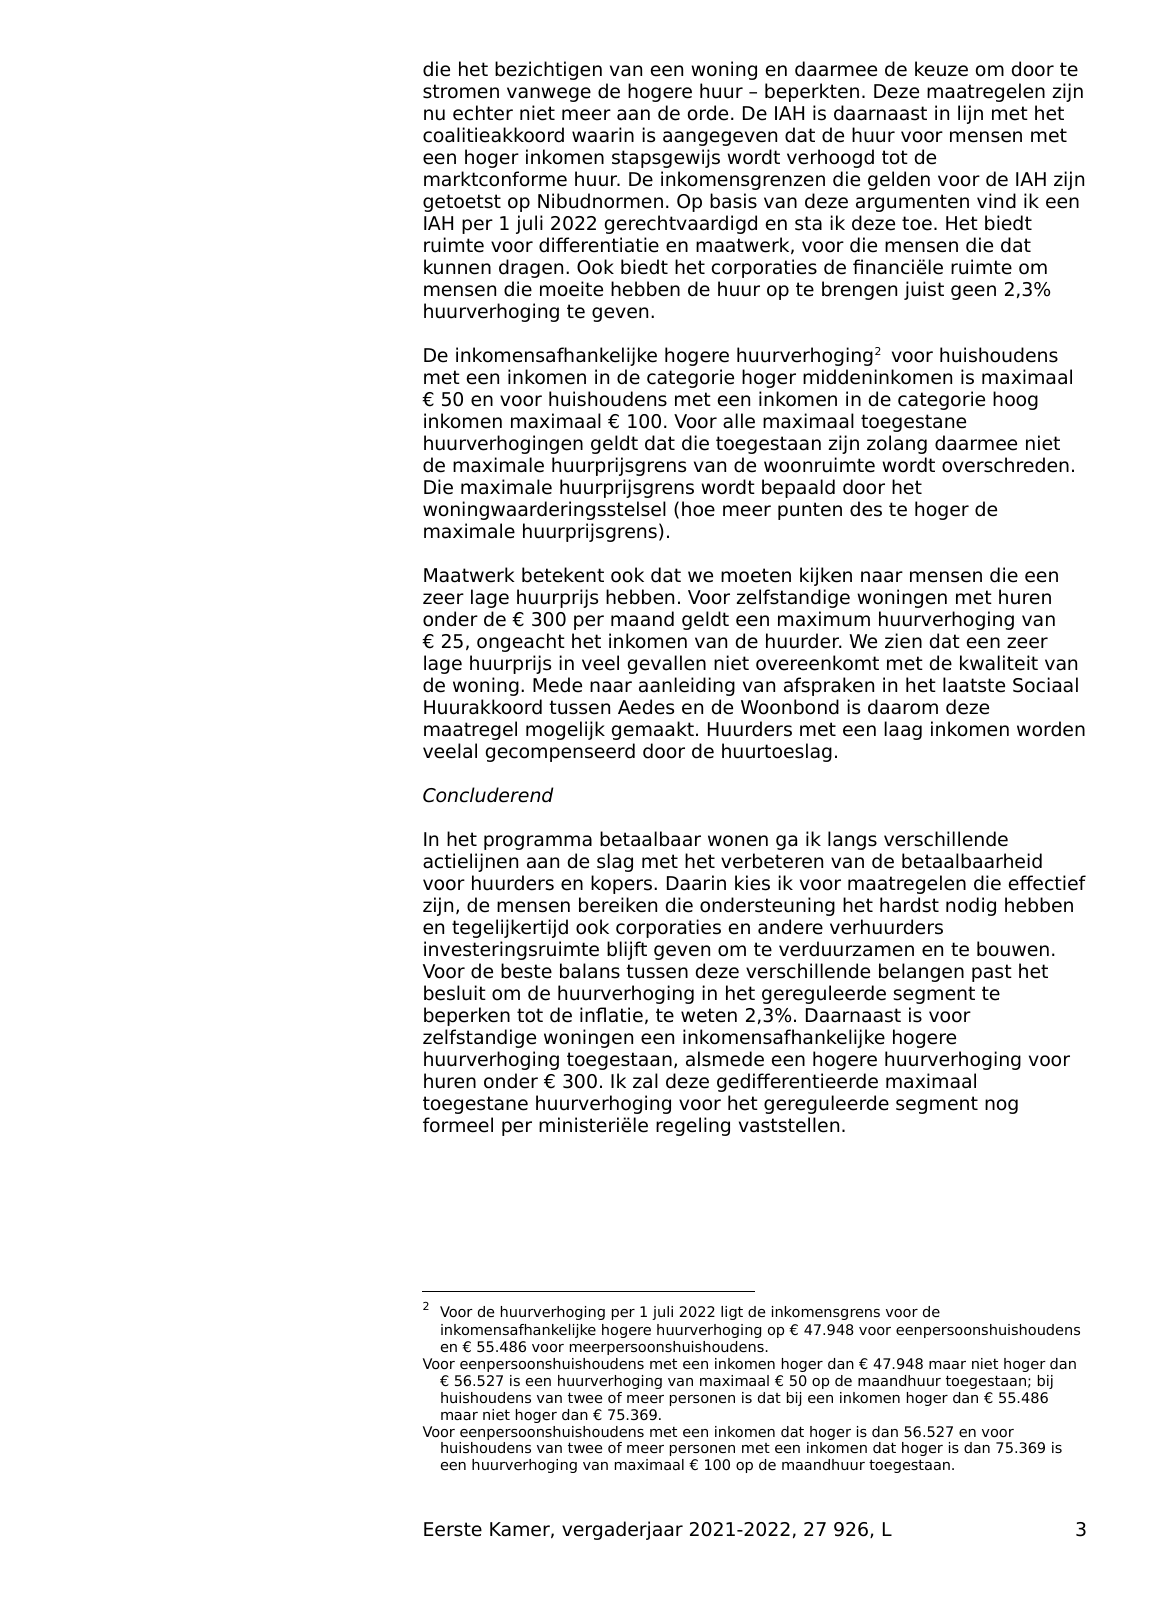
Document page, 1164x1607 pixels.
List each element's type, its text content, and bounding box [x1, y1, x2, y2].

text De inkomensafhankelijke hogere huurverhoging voor huishoudens met een inkomen in de categorie hoger middeninkomen is maximaal € 50 en voor huishoudens met een inkomen in de categorie hoog inkomen maximaal € 100. Voor alle maximaal toegestane huurverhogingen geldt dat die toegestaan zijn zolang daarmee niet de maximale huurprijsgrens van de woonruimte wordt overschreden. Die maximale huurprijsgrens wordt bepaald door het woningwaarderingsstelsel (hoe meer punten des te hoger de maximale huurprijsgrens). [422, 345, 1087, 543]
text die het bezichtigen van een woning en daarmee de keuze om door te stromen vanwege de hogere huur – beperkten. Deze maatregelen zijn nu echter niet meer aan de orde. De IAH is daarnaast in lijn met het coalitieakkoord waarin is aangegeven dat de huur voor mensen met een hoger inkomen stapsgewijs wordt verhoogd tot de marktconforme huur. De inkomensgrenzen die gelden voor de IAH zijn getoetst op Nibudnormen. Op basis van deze argumenten vind ik een IAH per 1 juli 2022 gerechtvaardigd en sta ik deze toe. Het biedt ruimte voor differentiatie en maatwerk, voor die mensen die dat kunnen dragen. Ook biedt het corporaties de financiële ruimte om mensen die moeite hebben de huur op te brengen juist geen 2,3% huurverhoging te geven. [422, 59, 1087, 323]
subtitle Concluderend [422, 785, 1087, 807]
text Voor de huurverhoging per 1 juli 2022 ligt de inkomensgrens voor de inkomensafhankelijke hogere huurverhoging op € 47.948 voor eenpersoonshuishoudens en € 55.486 voor meerpersoonshuishoudens. [422, 1300, 1087, 1356]
text Voor eenpersoonshuishoudens met een inkomen hoger dan € 47.948 maar niet hoger dan € 56.527 is een huurverhoging van maximaal € 50 op de maandhuur toegestaan; bij huishoudens van twee of meer personen is dat bij een inkomen hoger dan € 55.486 maar niet hoger dan € 75.369. [422, 1356, 1087, 1424]
text In het programma betaalbaar wonen ga ik langs verschillende actielijnen aan de slag met het verbeteren van de betaalbaarheid voor huurders en kopers. Daarin kies ik voor maatregelen die effectief zijn, de mensen bereiken die ondersteuning het hardst nodig hebben en tegelijkertijd ook corporaties en andere verhuurders investeringsruimte blijft geven om te verduurzamen en te bouwen. Voor de beste balans tussen deze verschillende belangen past het besluit om de huurverhoging in het gereguleerde segment te beperken tot de inflatie, te weten 2,3%. Daarnaast is voor zelfstandige woningen een inkomensafhankelijke hogere huurverhoging toegestaan, alsmede een hogere huurverhoging voor huren onder € 300. Ik zal deze gedifferentieerde maximaal toegestane huurverhoging voor het gereguleerde segment nog formeel per ministeriële regeling vaststellen. [422, 829, 1087, 1137]
text Maatwerk betekent ook dat we moeten kijken naar mensen die een zeer lage huurprijs hebben. Voor zelfstandige woningen met huren onder de € 300 per maand geldt een maximum huurverhoging van € 25, ongeacht het inkomen van de huurder. We zien dat een zeer lage huurprijs in veel gevallen niet overeenkomt met de kwaliteit van de woning. Mede naar aanleiding van afspraken in het laatste Sociaal Huurakkoord tussen Aedes en de Woonbond is daarom deze maatregel mogelijk gemaakt. Huurders met een laag inkomen worden veelal gecompenseerd door de huurtoeslag. [422, 565, 1087, 763]
text Voor eenpersoonshuishoudens met een inkomen dat hoger is dan 56.527 en voor huishoudens van twee of meer personen met een inkomen dat hoger is dan 75.369 is een huurverhoging van maximaal € 100 op de maandhuur toegestaan. [422, 1424, 1087, 1474]
